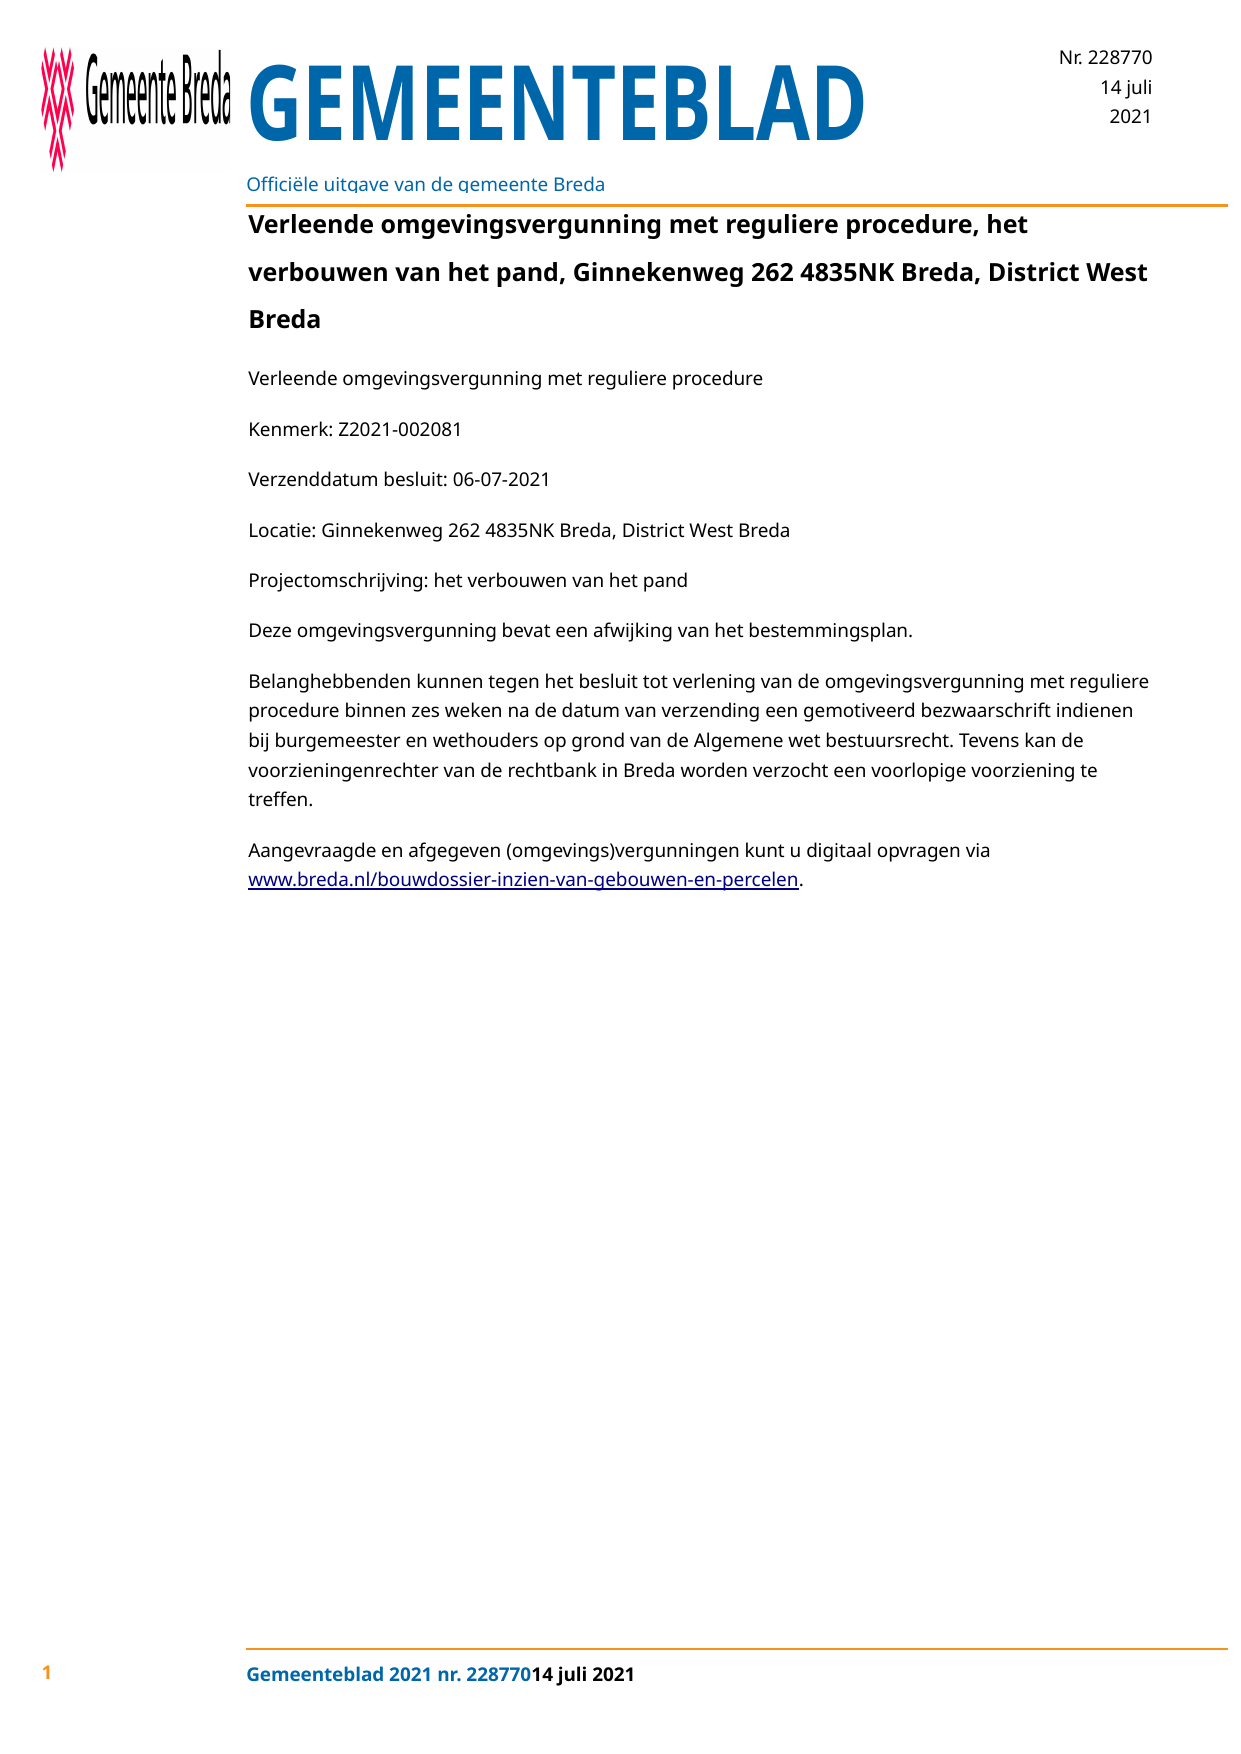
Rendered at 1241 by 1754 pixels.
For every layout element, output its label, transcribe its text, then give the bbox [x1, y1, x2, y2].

text Verleende omgevingsvergunning met reguliere procedure [248, 366, 1152, 391]
text Verleende omgevingsvergunning met reguliere procedure, het verbouwen van het pand, Ginnekenweg 262 4835NK Breda, District West Breda [248, 207, 1152, 336]
text Projectomschrijving: het verbouwen van het pand [248, 567, 1152, 593]
picture [41, 47, 231, 172]
text Locatie: Ginnekenweg 262 4835NK Breda, District West Breda [248, 517, 1152, 542]
text Aangevraagde en afgegeven (omgevings)vergunningen kunt u digitaal opvragen via www.breda.nl/bouwdossier-inzien-van-gebouwen-en-percelen. [248, 837, 1152, 892]
text Kenmerk: Z2021-002081 [248, 416, 1152, 442]
text Deze omgevingsvergunning bevat een afwijking van het bestemmingsplan. [248, 618, 1152, 643]
text Verzenddatum besluit: 06-07-2021 [248, 466, 1152, 492]
text Belanghebbenden kunnen tegen het besluit tot verlening van de omgevingsvergunning met reguliere procedure binnen zes weken na de datum van verzending een gemotiveerd bezwaarschrift indienen bij burgemeester en wethouders op grond van de Algemene wet bestuursrecht. Tevens kan de voorzieningenrechter van de rechtbank in Breda worden verzocht een voorlopige voorziening te treffen. [248, 668, 1152, 812]
